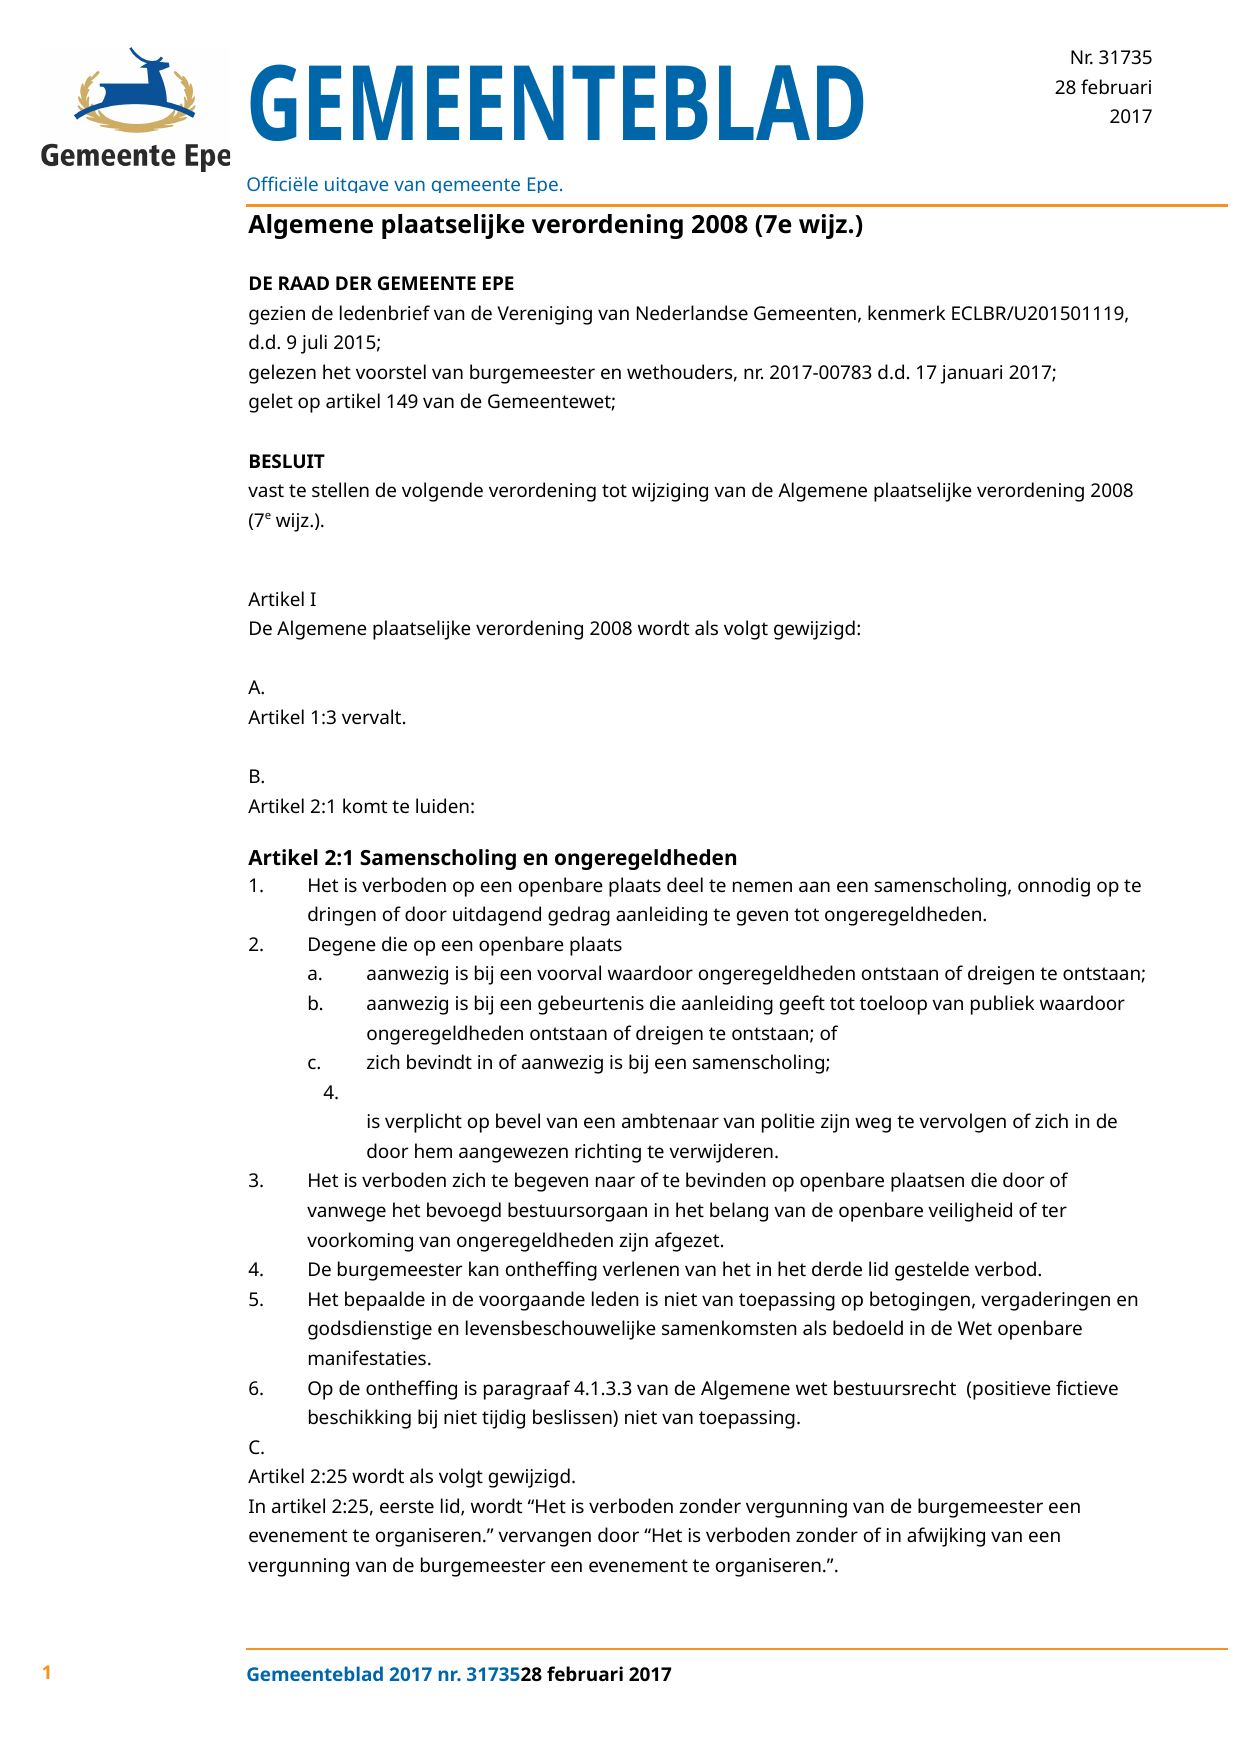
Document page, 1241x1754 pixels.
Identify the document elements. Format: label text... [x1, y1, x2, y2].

text gelezen het voorstel van burgemeester en wethouders, nr. 2017-00783 d.d. 17 januari 2017; [248, 359, 1152, 385]
text BESLUIT [248, 448, 1152, 473]
list Het is verboden zich te begeven naar of te bevinden op openbare plaatsen die door of vanwege het bevoegd bestuursorgaan in het belang van de openbare veiligheid of ter voorkoming van ongeregeldheden zijn afgezet. [248, 1168, 1152, 1252]
text gelet op artikel 149 van de Gemeentewet; [248, 389, 1152, 414]
list Het bepaalde in de voorgaande leden is niet van toepassing op betogingen, vergaderingen en godsdienstige en levensbeschouwelijke samenkomsten als bedoeld in de Wet openbare manifestaties. [248, 1286, 1152, 1371]
text De Algemene plaatselijke verordening 2008 wordt als volgt gewijzigd: [248, 615, 1152, 641]
text Artikel 2:1 Samenscholing en ongeregeldheden [248, 843, 1152, 872]
list De burgemeester kan ontheffing verlenen van het in het derde lid gestelde verbod. [248, 1256, 1152, 1282]
text B. [248, 763, 1152, 789]
text Artikel 2:1 komt te luiden: [248, 793, 1152, 819]
list Degene die op een openbare plaats [248, 931, 1152, 957]
list Op de ontheffing is paragraaf 4.1.3.3 van de Algemene wet bestuursrecht (positieve fictieve beschikking bij niet tijdig beslissen) niet van toepassing. [248, 1375, 1152, 1430]
text Artikel I [248, 586, 1152, 612]
text vast te stellen de volgende verordening tot wijziging van de Algemene plaatselijke verordening 2008 (7e wijz.). [248, 477, 1152, 533]
list is verplicht op bevel van een ambtenaar van politie zijn weg te vervolgen of zich in de door hem aangewezen richting te verwijderen. [307, 1108, 1152, 1164]
list aanwezig is bij een voorval waardoor ongeregeldheden ontstaan of dreigen te ontstaan; [307, 961, 1152, 986]
text DE RAAD DER GEMEENTE EPE [248, 270, 1152, 296]
text C. [248, 1434, 1152, 1459]
list aanwezig is bij een gebeurtenis die aanleiding geeft tot toeloop van publiek waardoor ongeregeldheden ontstaan of dreigen te ontstaan; of [307, 990, 1152, 1045]
text Artikel 2:25 wordt als volgt gewijzigd. [248, 1463, 1152, 1489]
text gezien de ledenbrief van de Vereniging van Nederlandse Gemeenten, kenmerk ECLBR/U201501119, d.d. 9 juli 2015; [248, 300, 1152, 355]
text In artikel 2:25, eerste lid, wordt “Het is verboden zonder vergunning van de burgemeester een evenement te organiseren.” vervangen door “Het is verboden zonder of in afwijking van een vergunning van de burgemeester een evenement te organiseren.”. [248, 1493, 1152, 1578]
text A. [248, 674, 1152, 700]
list Het is verboden op een openbare plaats deel te nemen aan een samenscholing, onnodig op te dringen of door uitdagend gedrag aanleiding te geven tot ongeregeldheden. [248, 872, 1152, 927]
picture [41, 47, 231, 172]
text Artikel 1:3 vervalt. [248, 704, 1152, 730]
list zich bevindt in of aanwezig is bij een samenscholing; [307, 1049, 1152, 1075]
text Algemene plaatselijke verordening 2008 (7e wijz.) [248, 207, 1152, 241]
